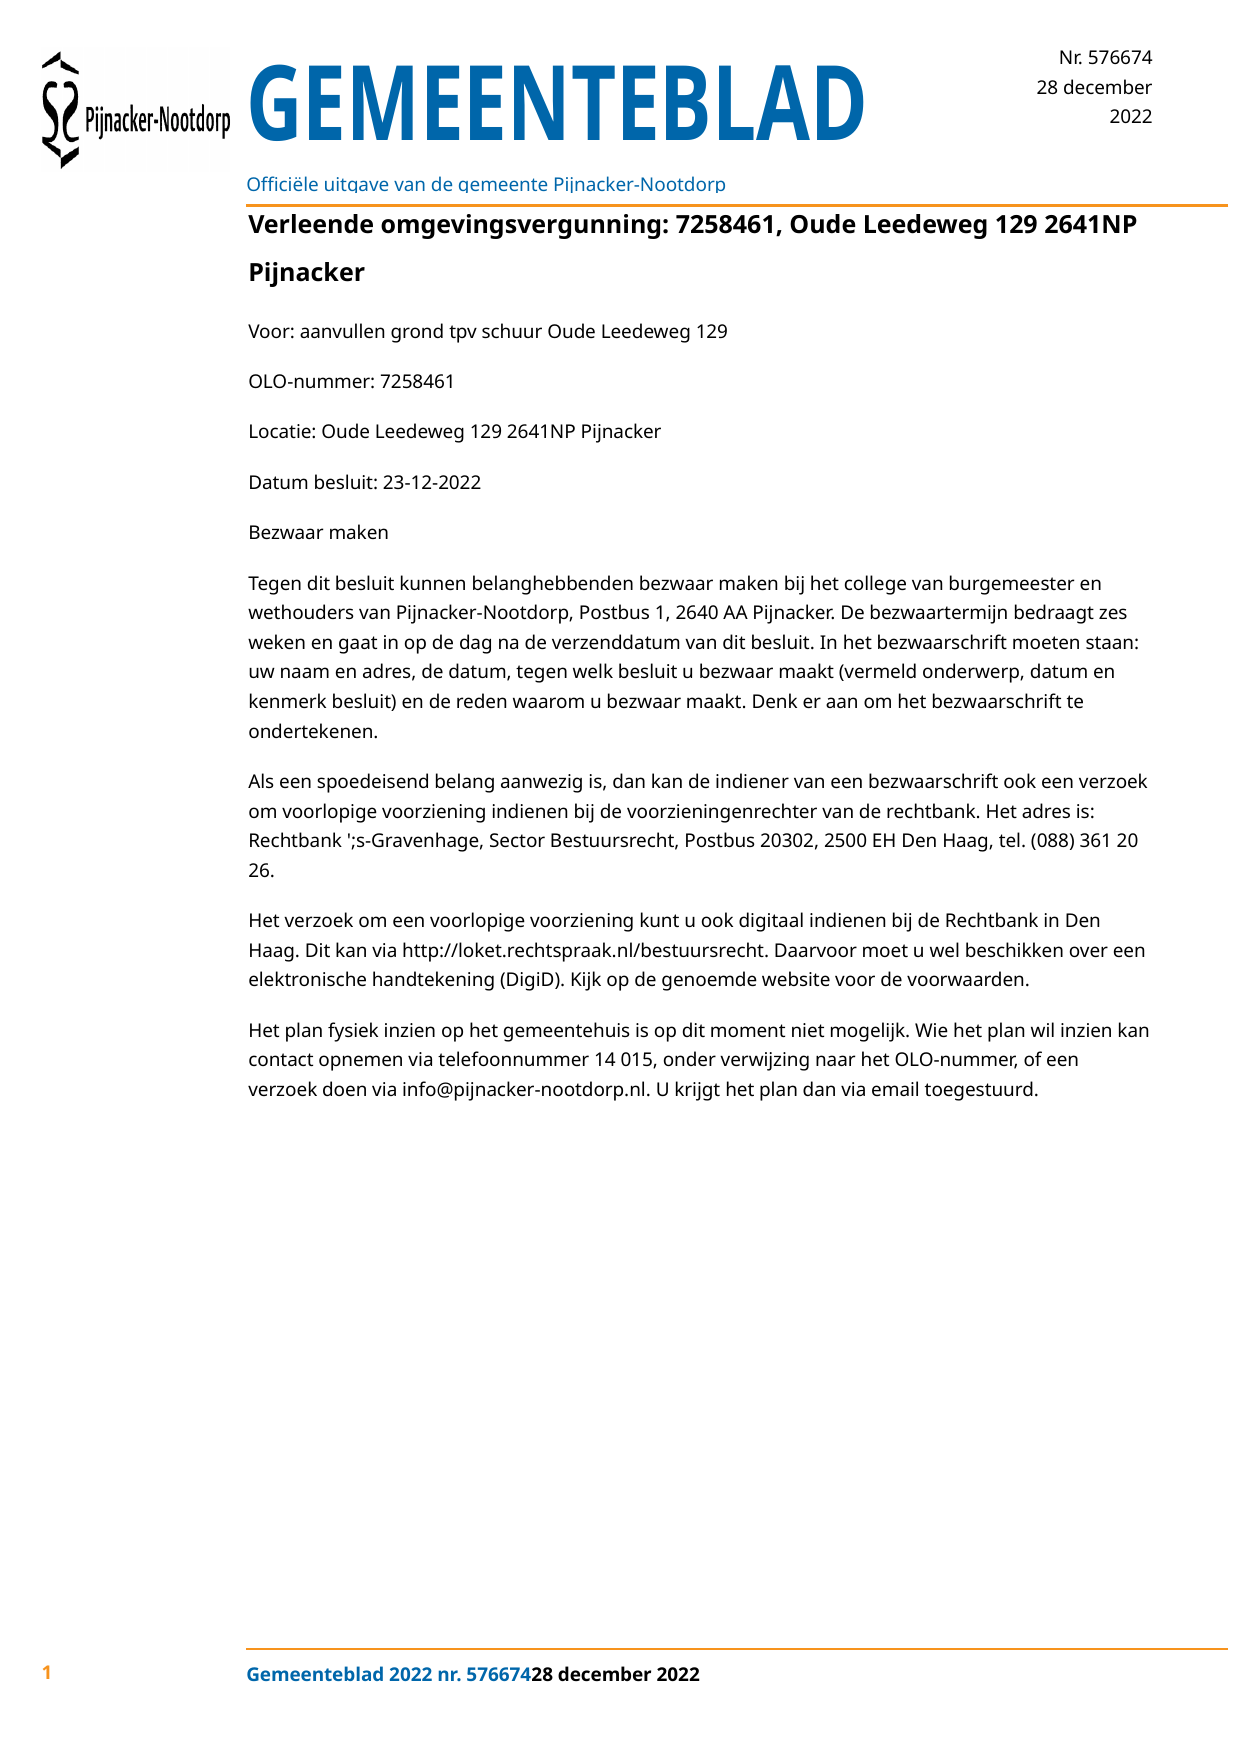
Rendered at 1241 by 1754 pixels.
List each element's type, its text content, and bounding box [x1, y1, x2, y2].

text OLO-nummer: 7258461 [248, 368, 1152, 394]
text Het verzoek om een voorlopige voorziening kunt u ook digitaal indienen bij de Rechtbank in Den Haag. Dit kan via http://loket.rechtspraak.nl/bestuursrecht. Daarvoor moet u wel beschikken over een elektronische handtekening (DigiD). Kijk op de genoemde website voor de voorwaarden. [248, 907, 1152, 992]
picture [41, 47, 231, 172]
text Locatie: Oude Leedeweg 129 2641NP Pijnacker [248, 419, 1152, 444]
text Tegen dit besluit kunnen belanghebbenden bezwaar maken bij het college van burgemeester en wethouders van Pijnacker-Nootdorp, Postbus 1, 2640 AA Pijnacker. De bezwaartermijn bedraagt zes weken en gaat in op de dag na de verzenddatum van dit besluit. In het bezwaarschrift moeten staan: uw naam en adres, de datum, tegen welk besluit u bezwaar maakt (vermeld onderwerp, datum en kenmerk besluit) en de reden waarom u bezwaar maakt. Denk er aan om het bezwaarschrift te ondertekenen. [248, 570, 1152, 744]
text Datum besluit: 23-12-2022 [248, 469, 1152, 495]
text Voor: aanvullen grond tpv schuur Oude Leedeweg 129 [248, 318, 1152, 344]
text Verleende omgevingsvergunning: 7258461, Oude Leedeweg 129 2641NP Pijnacker [248, 207, 1152, 288]
text Als een spoedeisend belang aanwezig is, dan kan de indiener van een bezwaarschrift ook een verzoek om voorlopige voorziening indienen bij de voorzieningenrechter van de rechtbank. Het adres is: Rechtbank ';s-Gravenhage, Sector Bestuursrecht, Postbus 20302, 2500 EH Den Haag, tel. (088) 361 20 26. [248, 768, 1152, 883]
text Het plan fysiek inzien op het gemeentehuis is op dit moment niet mogelijk. Wie het plan wil inzien kan contact opnemen via telefoonnummer 14 015, onder verwijzing naar het OLO-nummer, of een verzoek doen via info@pijnacker-nootdorp.nl. U krijgt het plan dan via email toegestuurd. [248, 1017, 1152, 1102]
text Bezwaar maken [248, 519, 1152, 545]
